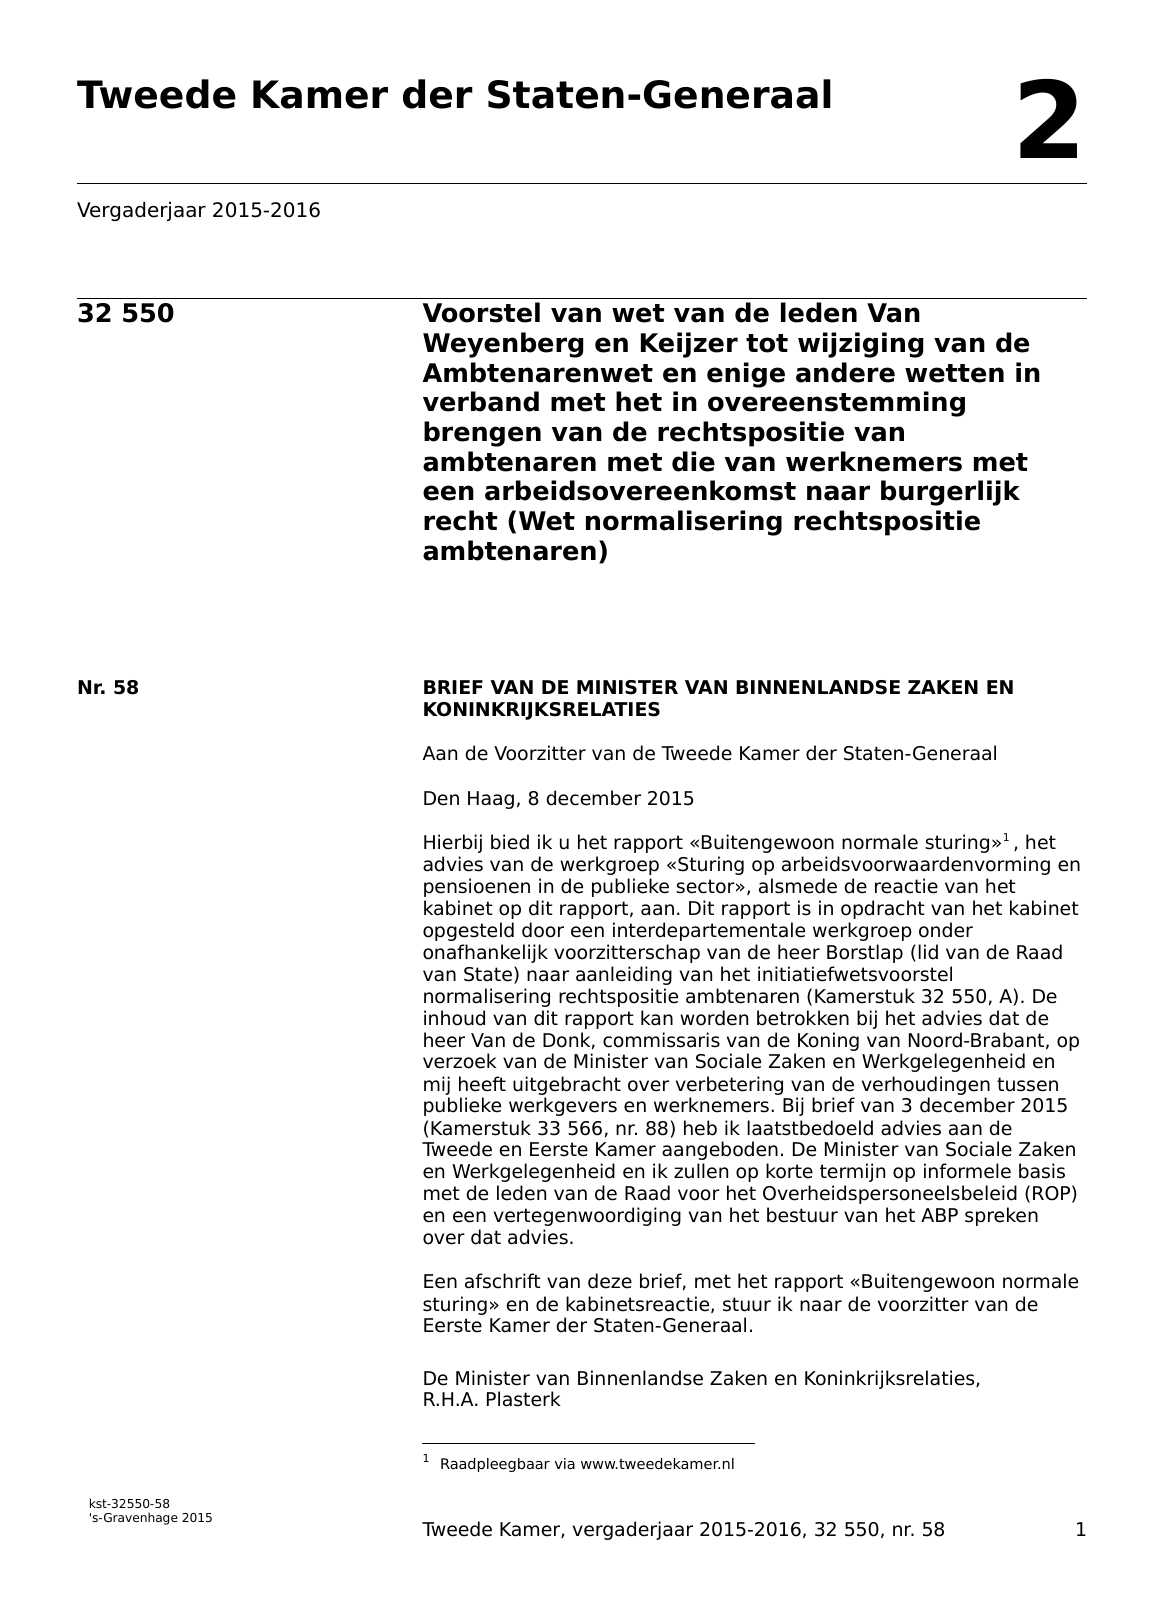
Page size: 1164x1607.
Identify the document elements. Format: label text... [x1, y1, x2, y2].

table_header Tweede Kamer der Staten-Generaal [77, 59, 886, 183]
text kst-32550-58 [88, 1497, 323, 1511]
text Aan de Voorzitter van de Tweede Kamer der Staten-Generaal [422, 743, 1087, 765]
table_header 2 [886, 59, 1087, 183]
subtitle Nr. 58 BRIEF VAN DE MINISTER VAN BINNENLANDSE ZAKEN EN KONINKRIJKSRELATIES [77, 677, 1087, 721]
text Een afschrift van deze brief, met het rapport «Buitengewoon normale sturing» en de kabinetsreactie, stuur ik naar de voorzitter van de Eerste Kamer der Staten-Generaal. [422, 1271, 1087, 1337]
text 's-Gravenhage 2015 [88, 1511, 323, 1525]
table_cell Vergaderjaar 2015-2016 [77, 184, 1087, 298]
subtitle 32 550 Voorstel van wet van de leden Van Weyenberg en Keijzer tot wijziging van de Ambtenarenwet en enige andere wetten in verband met het in overeenstemming brengen van de rechtspositie van ambtenaren met die van werknemers met een arbeidsovereenkomst naar burgerlijk recht (Wet normalisering rechtspositie ambtenaren) [77, 299, 1087, 566]
text Raadpleegbaar via www.tweedekamer.nl [422, 1452, 1087, 1474]
text De Minister van Binnenlandse Zaken en Koninkrijksrelaties, R.H.A. Plasterk [422, 1367, 1087, 1411]
text Den Haag, 8 december 2015 [422, 787, 1087, 809]
text Hierbij bied ik u het rapport «Buitengewoon normale sturing», het advies van de werkgroep «Sturing op arbeidsvoorwaardenvorming en pensioenen in de publieke sector», alsmede de reactie van het kabinet op dit rapport, aan. Dit rapport is in opdracht van het kabinet opgesteld door een interdepartementale werkgroep onder onafhankelijk voorzitterschap van de heer Borstlap (lid van de Raad van State) naar aanleiding van het initiatiefwetsvoorstel normalisering rechtspositie ambtenaren (Kamerstuk 32 550, A). De inhoud van dit rapport kan worden betrokken bij het advies dat de heer Van de Donk, commissaris van de Koning van Noord-Brabant, op verzoek van de Minister van Sociale Zaken en Werkgelegenheid en mij heeft uitgebracht over verbetering van de verhoudingen tussen publieke werkgevers en werknemers. Bij brief van 3 december 2015 (Kamerstuk 33 566, nr. 88) heb ik laatstbedoeld advies aan de Tweede en Eerste Kamer aangeboden. De Minister van Sociale Zaken en Werkgelegenheid en ik zullen op korte termijn op informele basis met de leden van de Raad voor het Overheidspersoneelsbeleid (ROP) en een vertegenwoordiging van het bestuur van het ABP spreken over dat advies. [422, 832, 1087, 1249]
